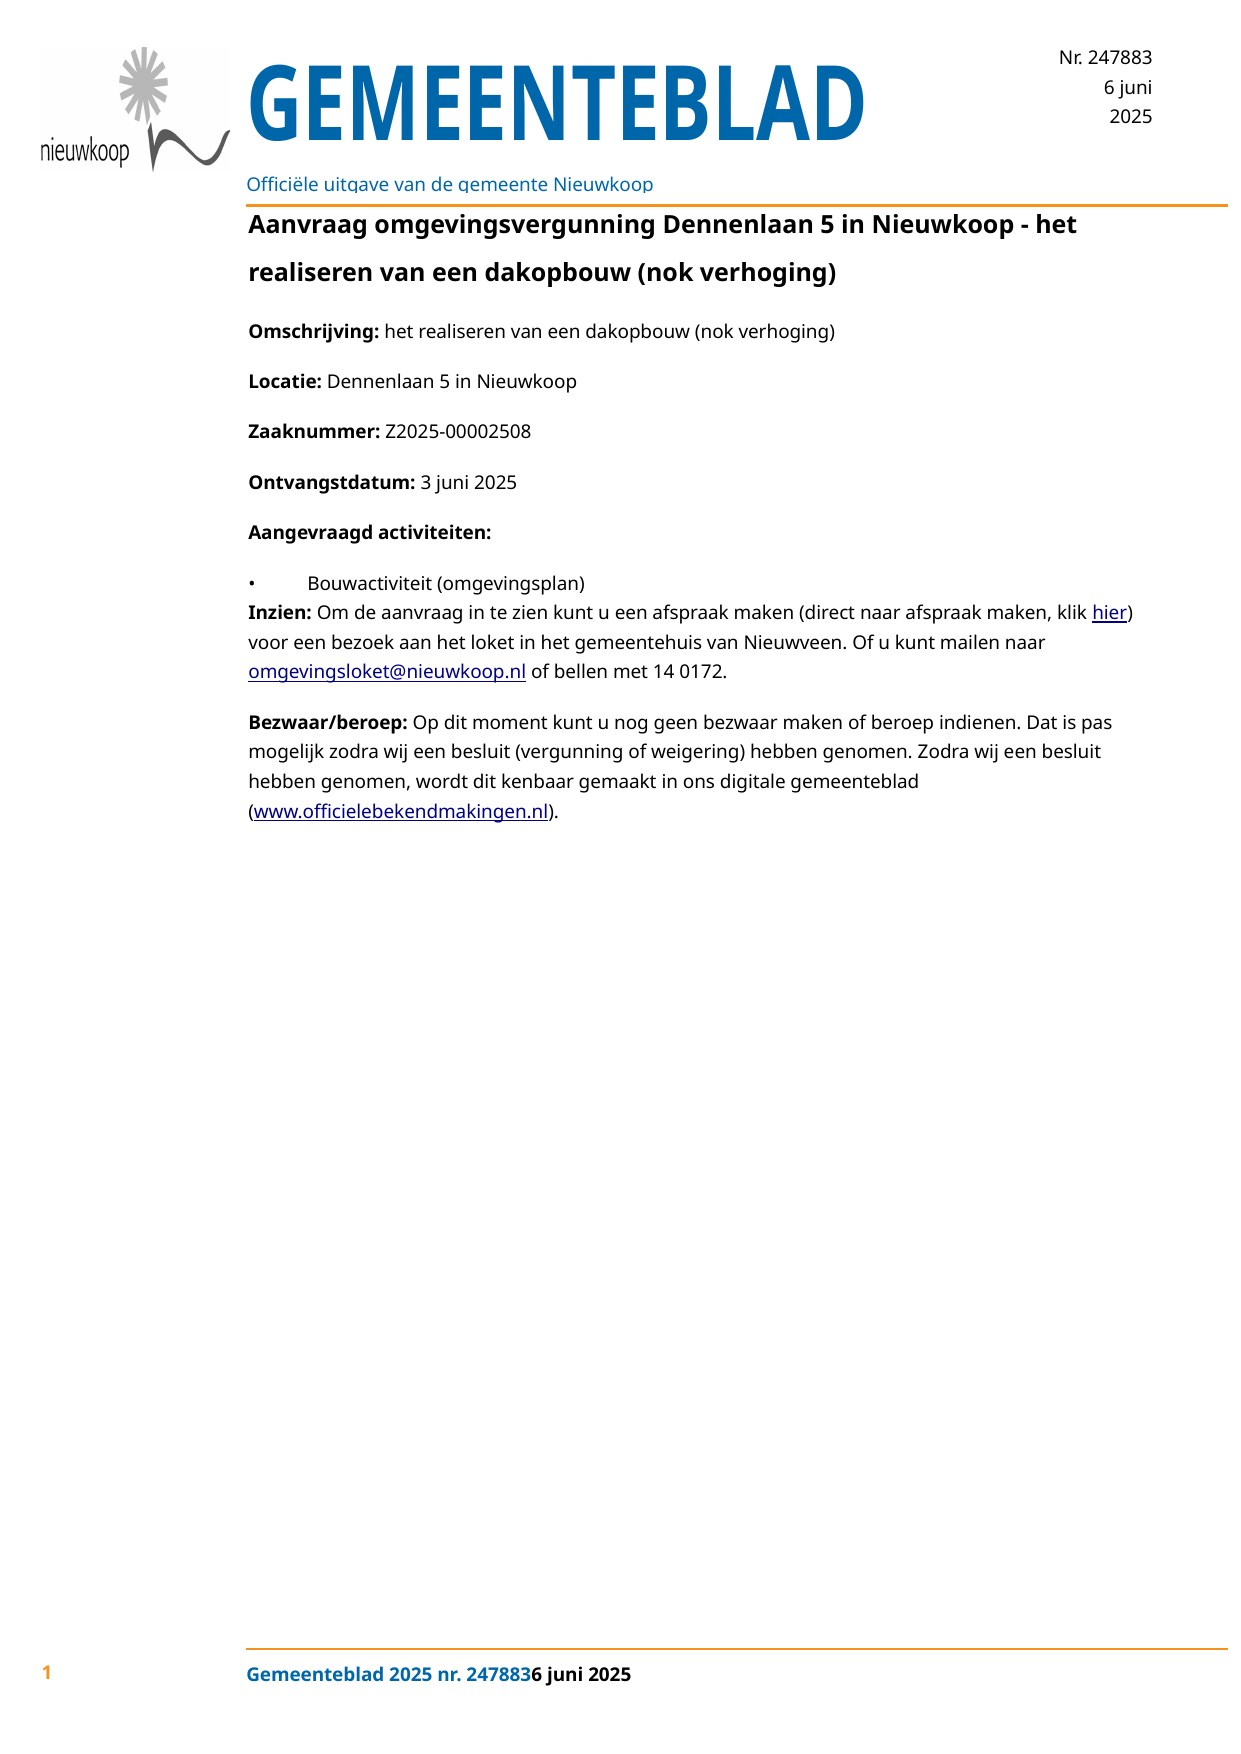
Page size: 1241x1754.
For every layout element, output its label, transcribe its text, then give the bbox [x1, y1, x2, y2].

text Aangevraagd activiteiten: [248, 519, 1152, 545]
text Zaaknummer: Z2025-00002508 [248, 419, 1152, 444]
text Locatie: Dennenlaan 5 in Nieuwkoop [248, 368, 1152, 394]
list Bouwactiviteit (omgevingsplan) [248, 570, 1152, 596]
text Bezwaar/beroep: Op dit moment kunt u nog geen bezwaar maken of beroep indienen. Dat is pas mogelijk zodra wij een besluit (vergunning of weigering) hebben genomen. Zodra wij een besluit hebben genomen, wordt dit kenbaar gemaakt in ons digitale gemeenteblad (www.officielebekendmakingen.nl). [248, 709, 1152, 824]
text Inzien: Om de aanvraag in te zien kunt u een afspraak maken (direct naar afspraak maken, klik hier) voor een bezoek aan het loket in het gemeentehuis van Nieuwveen. Of u kunt mailen naar omgevingsloket@nieuwkoop.nl of bellen met 14 0172. [248, 599, 1152, 684]
text Omschrijving: het realiseren van een dakopbouw (nok verhoging) [248, 318, 1152, 344]
text Aanvraag omgevingsvergunning Dennenlaan 5 in Nieuwkoop - het realiseren van een dakopbouw (nok verhoging) [248, 207, 1152, 288]
picture [41, 47, 231, 172]
text Ontvangstdatum: 3 juni 2025 [248, 469, 1152, 495]
